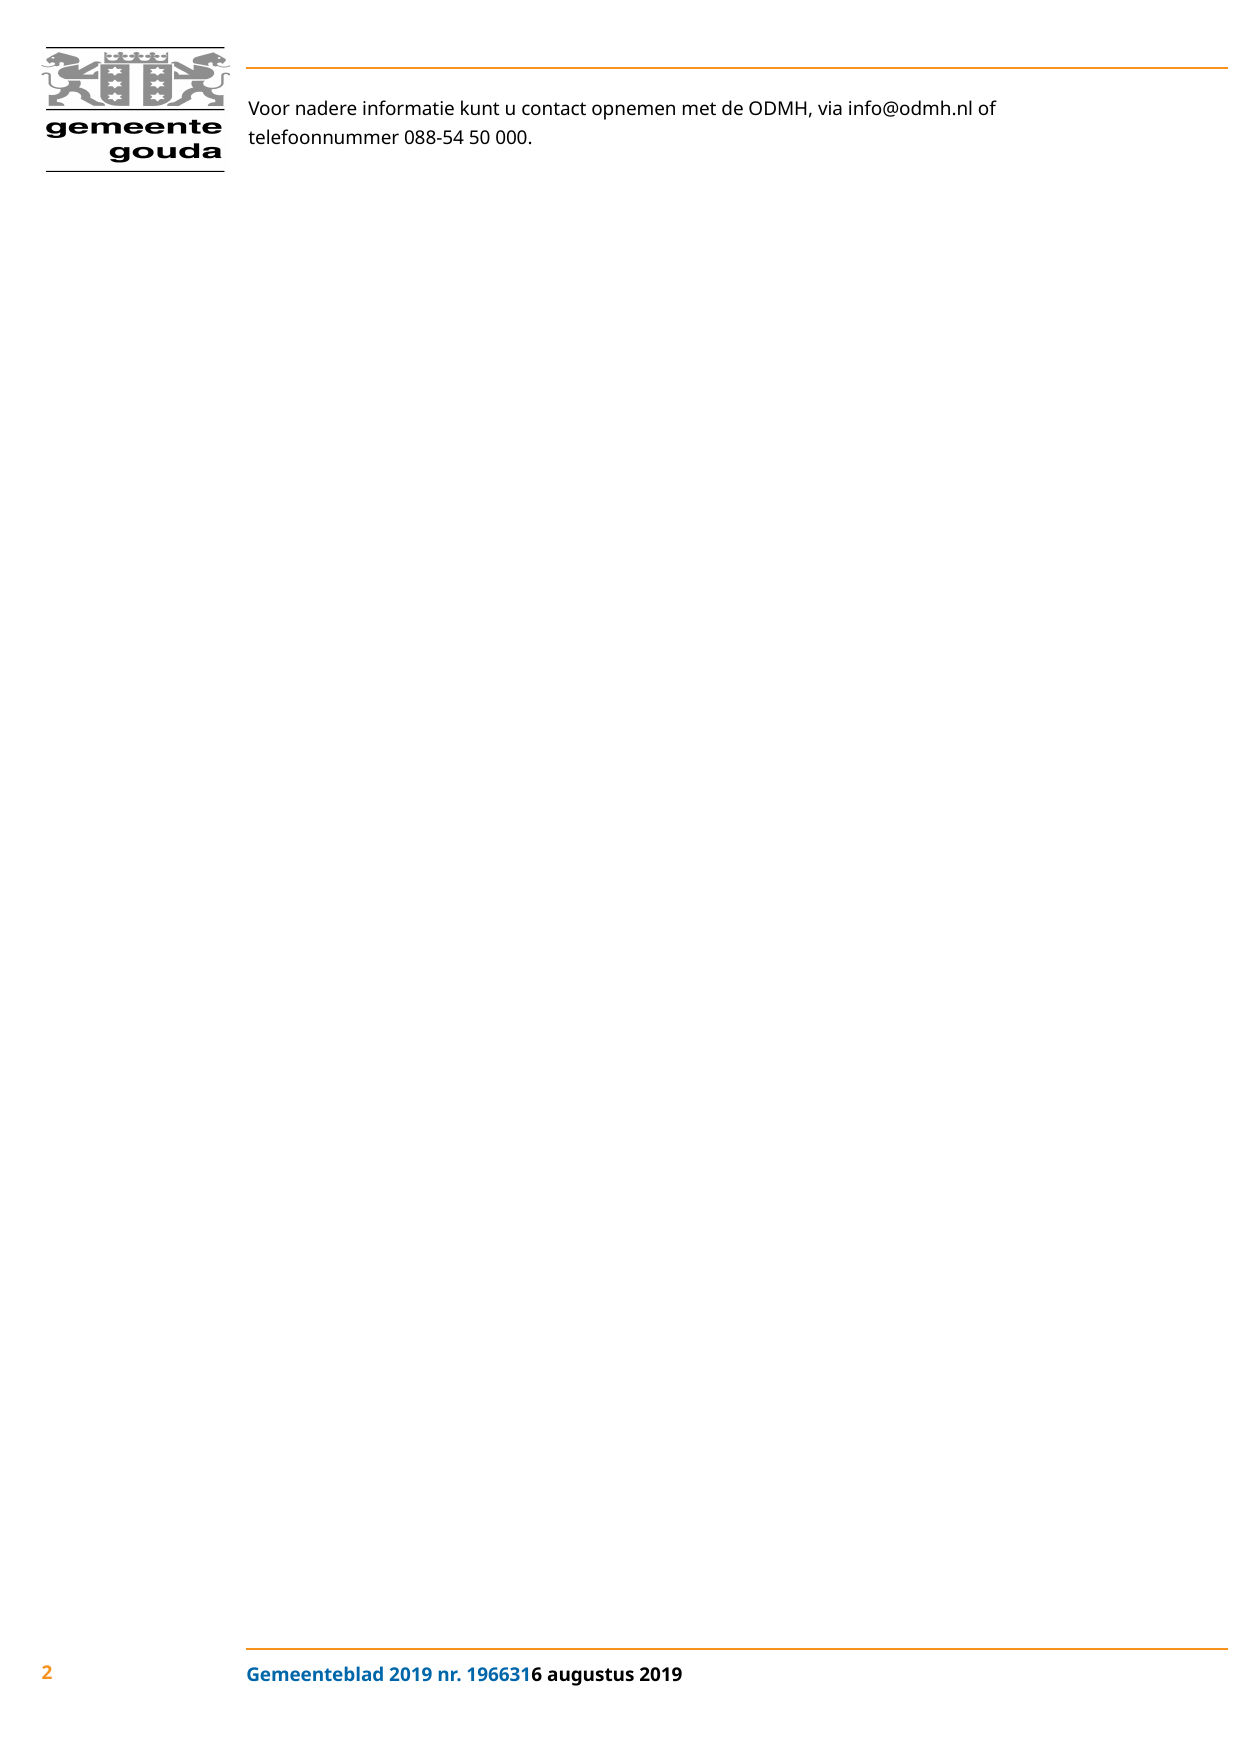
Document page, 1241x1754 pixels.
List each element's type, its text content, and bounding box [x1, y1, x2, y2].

text Voor nadere informatie kunt u contact opnemen met de ODMH, via info@odmh.nl of telefoonnummer 088-54 50 000. [248, 95, 1152, 150]
picture [41, 47, 231, 172]
